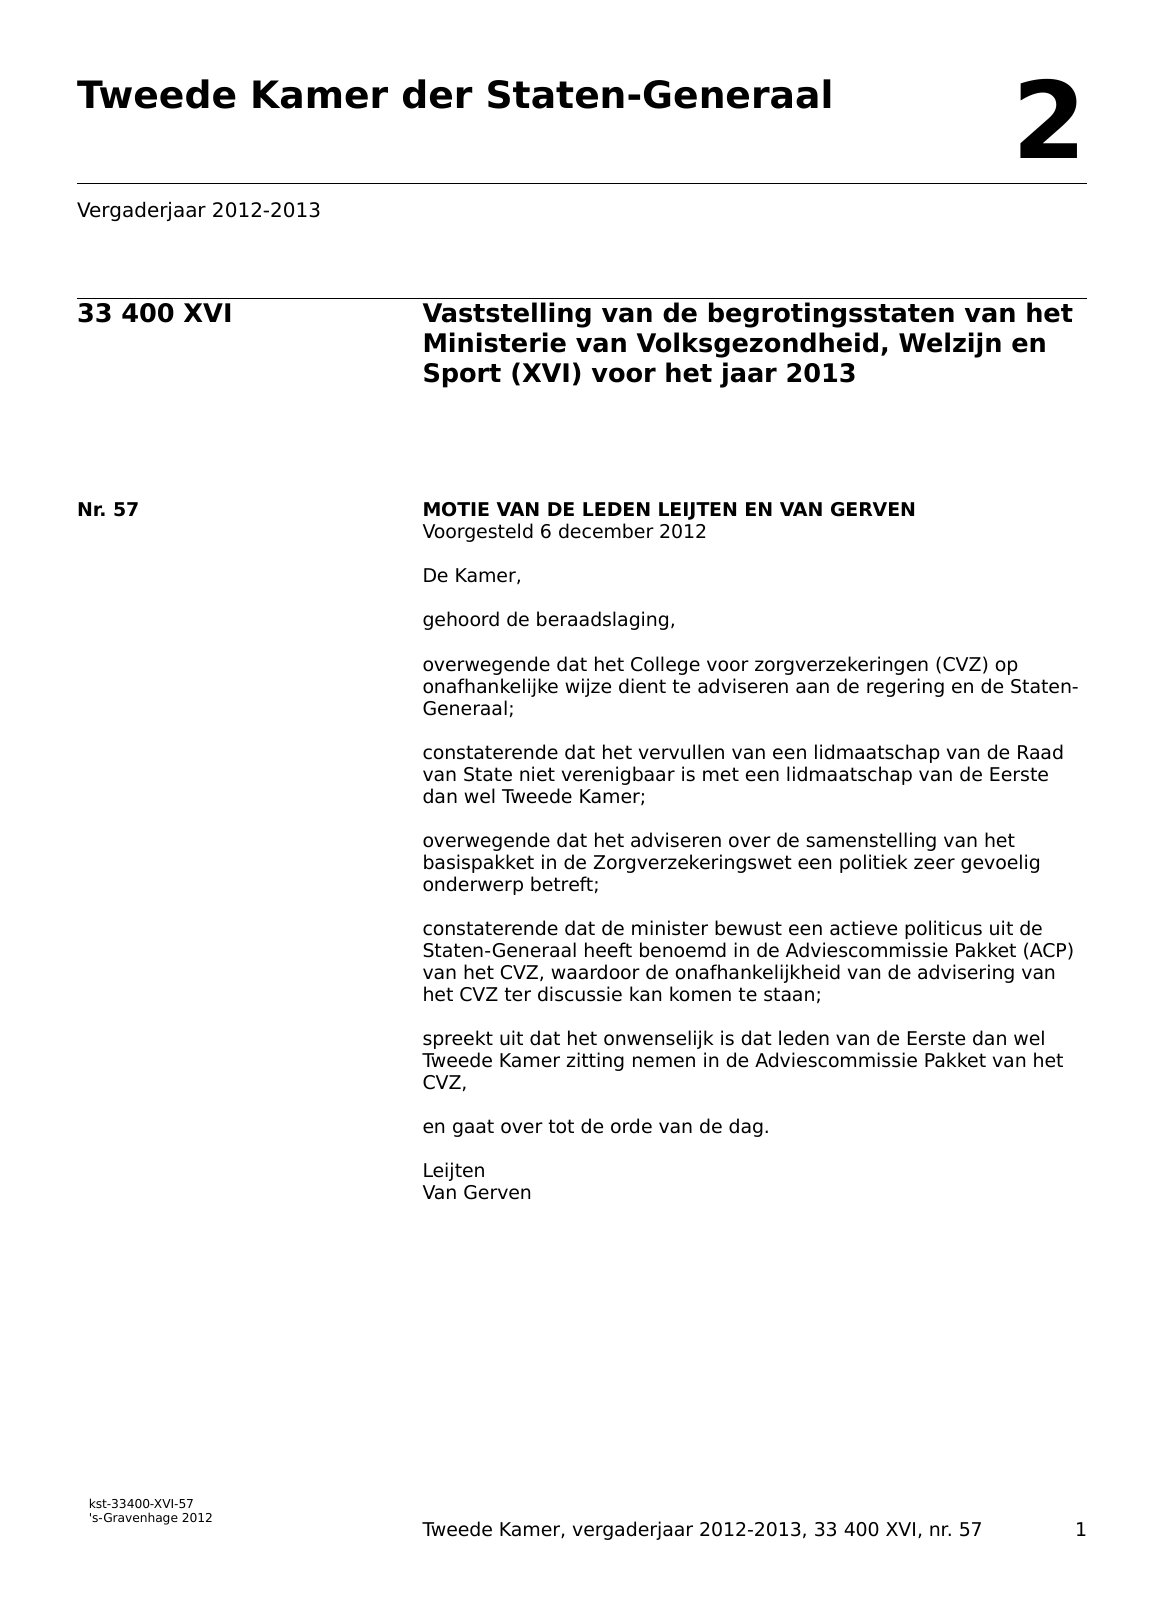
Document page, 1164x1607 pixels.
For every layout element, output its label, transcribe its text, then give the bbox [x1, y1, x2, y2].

table_header 2 [886, 59, 1087, 183]
text De Kamer, [422, 565, 1087, 587]
text Leijten [422, 1160, 1087, 1182]
text overwegende dat het adviseren over de samenstelling van het basispakket in de Zorgverzekeringswet een politiek zeer gevoelig onderwerp betreft; [422, 830, 1087, 896]
table_header Tweede Kamer der Staten-Generaal [77, 59, 886, 183]
table_cell Vergaderjaar 2012-2013 [77, 184, 1087, 298]
text Van Gerven [422, 1182, 1087, 1204]
text kst-33400-XVI-57 [88, 1497, 323, 1511]
text constaterende dat de minister bewust een actieve politicus uit de Staten-Generaal heeft benoemd in de Adviescommissie Pakket (ACP) van het CVZ, waardoor de onafhankelijkheid van de advisering van het CVZ ter discussie kan komen te staan; [422, 918, 1087, 1006]
text gehoord de beraadslaging, [422, 609, 1087, 631]
text Voorgesteld 6 december 2012 [422, 521, 1087, 543]
text spreekt uit dat het onwenselijk is dat leden van de Eerste dan wel Tweede Kamer zitting nemen in de Adviescommissie Pakket van het CVZ, [422, 1028, 1087, 1094]
subtitle Nr. 57 MOTIE VAN DE LEDEN LEIJTEN EN VAN GERVEN [77, 499, 1087, 521]
text 's-Gravenhage 2012 [88, 1511, 323, 1525]
text overwegende dat het College voor zorgverzekeringen (CVZ) op onafhankelijke wijze dient te adviseren aan de regering en de Staten-Generaal; [422, 653, 1087, 719]
subtitle 33 400 XVI Vaststelling van de begrotingsstaten van het Ministerie van Volksgezondheid, Welzijn en Sport (XVI) voor het jaar 2013 [77, 299, 1087, 388]
text constaterende dat het vervullen van een lidmaatschap van de Raad van State niet verenigbaar is met een lidmaatschap van de Eerste dan wel Tweede Kamer; [422, 742, 1087, 808]
text en gaat over tot de orde van de dag. [422, 1116, 1087, 1138]
